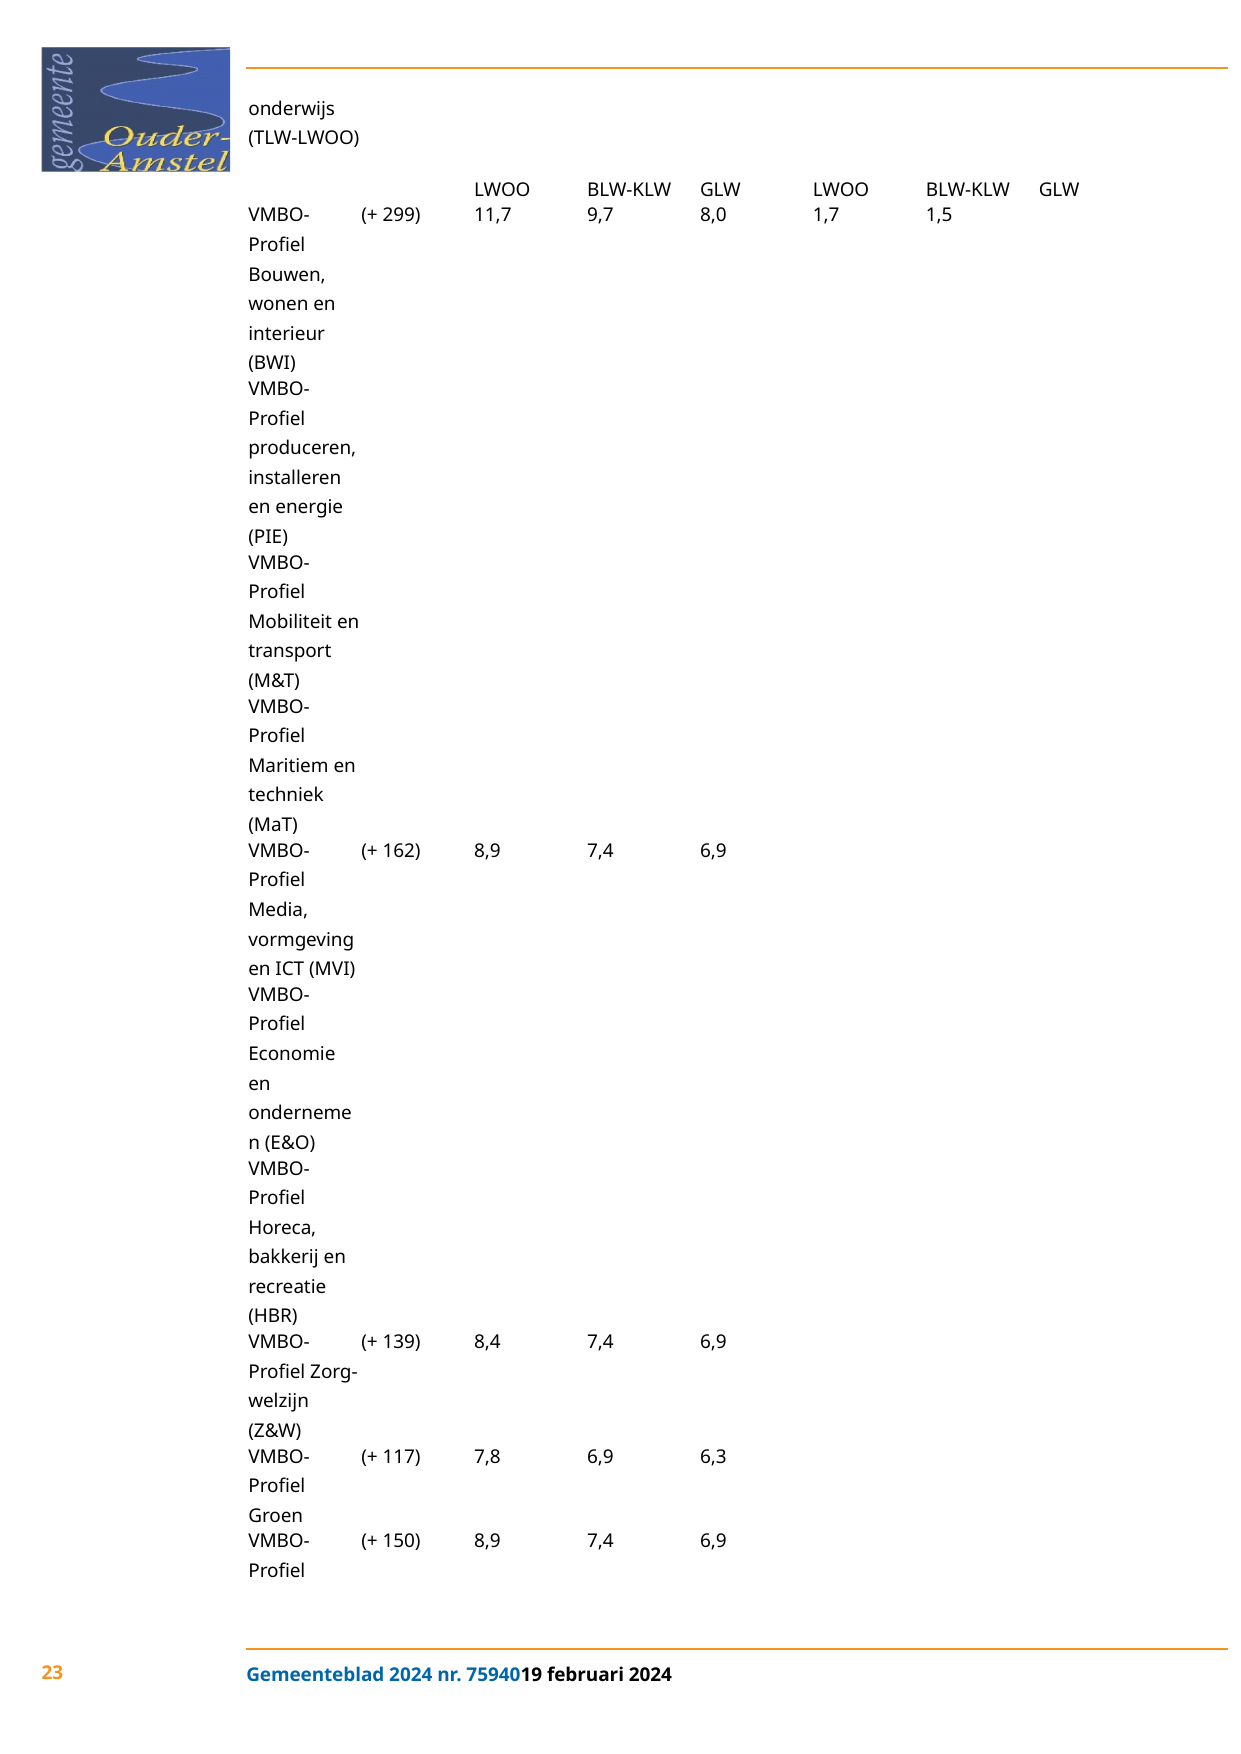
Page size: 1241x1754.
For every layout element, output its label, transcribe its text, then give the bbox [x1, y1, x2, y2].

table_cell VMBO- Profiel Bouwen, wonen en interieur (BWI) [248, 202, 361, 375]
table_cell VMBO- Profiel Groen [248, 1443, 361, 1528]
table_cell - [361, 95, 474, 150]
table_cell 8,9 [474, 837, 587, 1328]
table_cell [248, 176, 474, 202]
table_cell VMBO- Profiel Zorg-welzijn (Z&W) [248, 1328, 361, 1443]
table_cell 11,7 [474, 202, 587, 837]
table_cell [248, 150, 1152, 176]
table_cell 1,7 [813, 202, 926, 1583]
table_cell 8,9 [474, 1528, 587, 1583]
table_cell [474, 95, 813, 150]
table_cell LWOO [474, 176, 587, 202]
table_cell 8,4 [474, 1328, 587, 1443]
table_cell (+ 150) [361, 1528, 474, 1583]
table_cell (+ 162) [361, 837, 474, 1328]
table_cell VMBO- Profiel Maritiem en techniek (MaT) [248, 693, 361, 837]
table_cell onderwijs (TLW-LWOO) [248, 95, 361, 150]
table_cell 6,9 [700, 1528, 813, 1583]
table_cell GLW [1039, 176, 1152, 202]
table_cell (+ 117) [361, 1443, 474, 1528]
table_cell GLW [700, 176, 813, 202]
table_cell 6,3 [700, 1443, 813, 1528]
table_cell VMBO- Profiel Mobiliteit en transport (M&T) [248, 549, 361, 693]
table_cell VMBO- Profiel produceren, installeren en energie (PIE) [248, 375, 361, 549]
table_cell LWOO [813, 176, 926, 202]
table_cell 6,9 [700, 1328, 813, 1443]
table_cell VMBO- Profiel Media, vormgeving en ICT (MVI) [248, 837, 361, 981]
table_cell VMBO- Profiel Horeca, bakkerij en recreatie (HBR) [248, 1155, 361, 1328]
table_cell 7,4 [587, 1528, 700, 1583]
table_cell 9,7 [587, 202, 700, 837]
table_cell (+ 139) [361, 1328, 474, 1443]
table_cell VMBO- Profiel Economie en ondernemen (E&O) [248, 981, 361, 1155]
table_cell 7,4 [587, 837, 700, 1328]
table_cell BLW-KLW [926, 176, 1038, 202]
table_cell 8,0 [700, 202, 813, 837]
table_cell 1,5 [926, 202, 1152, 1583]
table_cell VMBO- Profiel [248, 1528, 361, 1583]
picture [41, 47, 231, 172]
table_cell BLW-KLW [587, 176, 700, 202]
table_cell 7,4 [587, 1328, 700, 1443]
table_cell 7,8 [474, 1443, 587, 1528]
table_cell (+ 299) [361, 202, 474, 837]
table_cell 6,9 [587, 1443, 700, 1528]
table_cell 6,9 [700, 837, 813, 1328]
table_cell [813, 95, 1152, 150]
